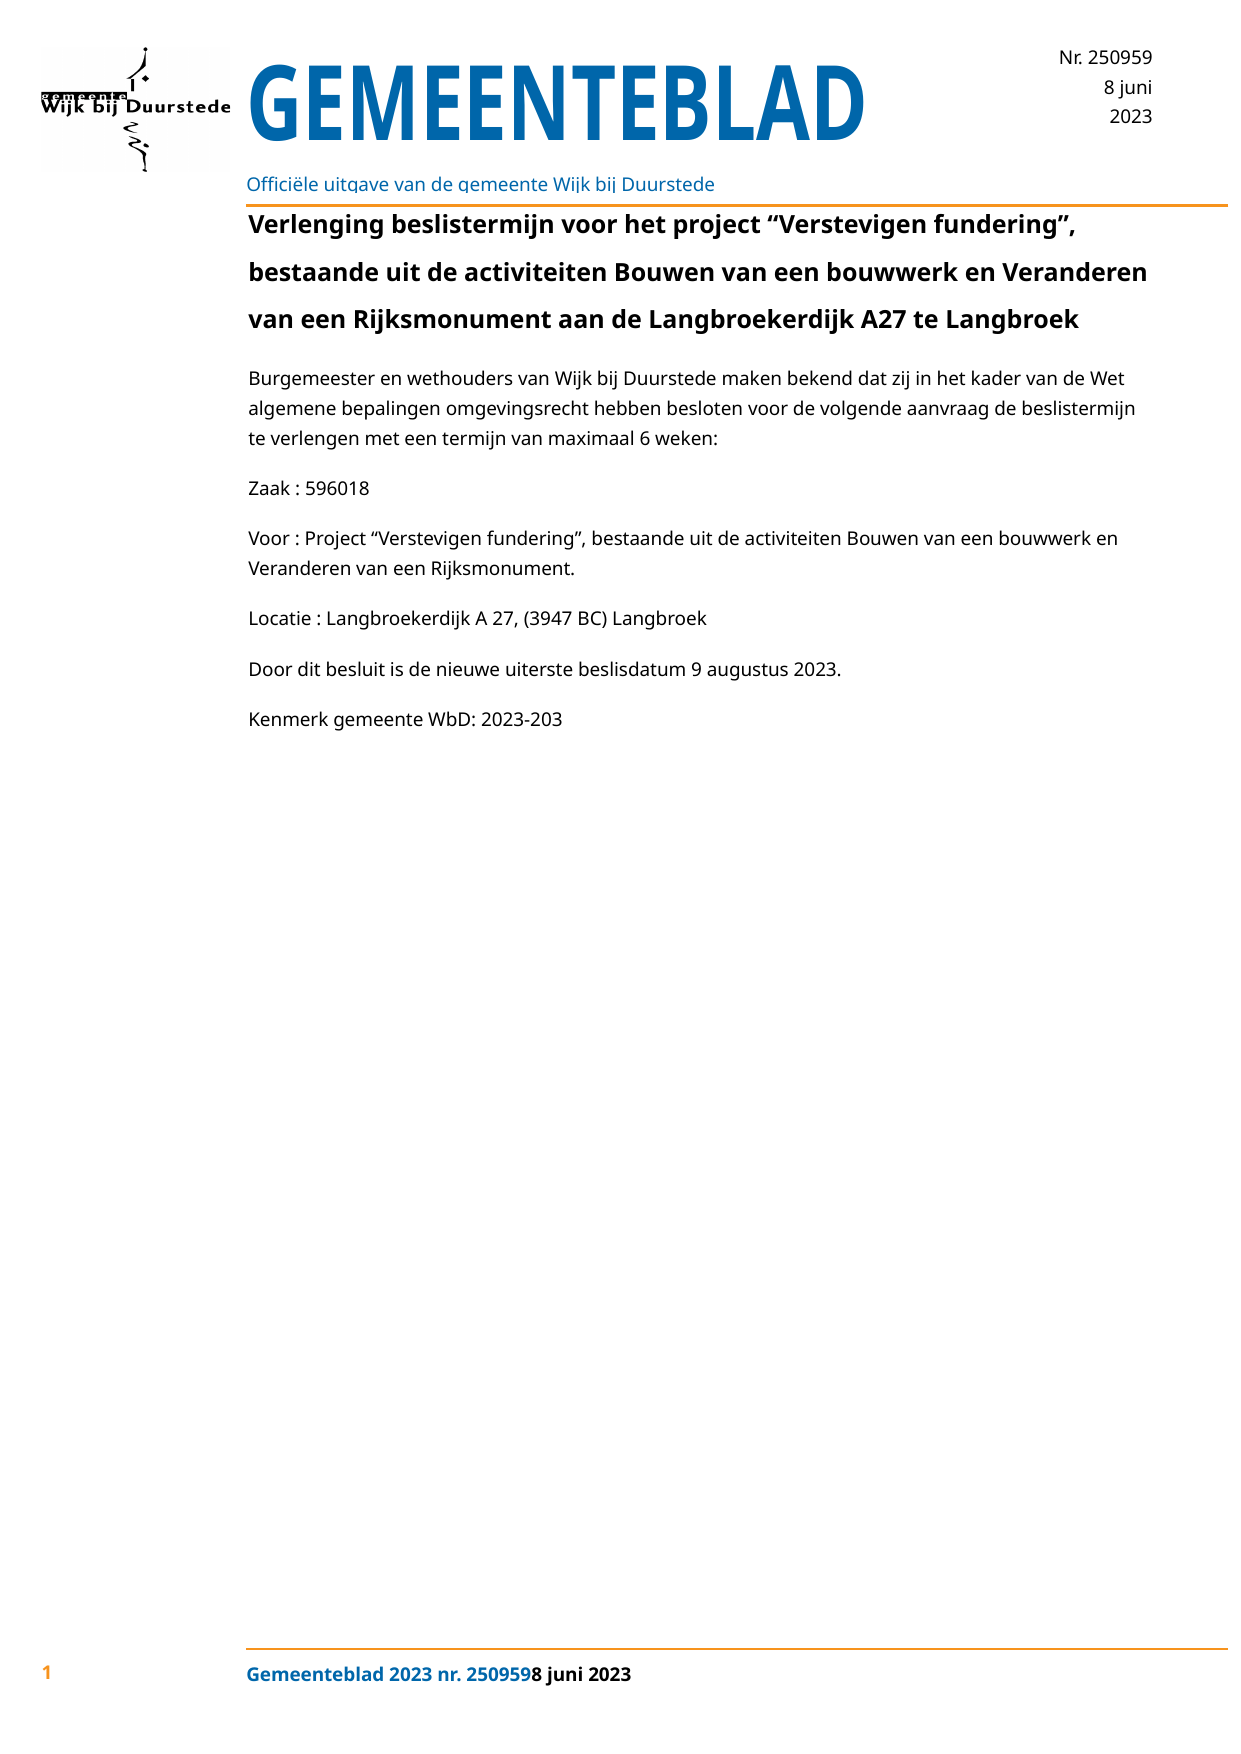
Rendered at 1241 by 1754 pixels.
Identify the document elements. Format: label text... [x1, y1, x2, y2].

text Zaak : 596018 [248, 475, 1152, 501]
text Kenmerk gemeente WbD: 2023-203 [248, 706, 1152, 732]
picture [41, 47, 231, 172]
text Door dit besluit is de nieuwe uiterste beslisdatum 9 augustus 2023. [248, 656, 1152, 682]
text Locatie : Langbroekerdijk A 27, (3947 BC) Langbroek [248, 606, 1152, 631]
text Verlenging beslistermijn voor het project “Verstevigen fundering”, bestaande uit de activiteiten Bouwen van een bouwwerk en Veranderen van een Rijksmonument aan de Langbroekerdijk A27 te Langbroek [248, 207, 1152, 336]
text Burgemeester en wethouders van Wijk bij Duurstede maken bekend dat zij in het kader van de Wet algemene bepalingen omgevingsrecht hebben besloten voor de volgende aanvraag de beslistermijn te verlengen met een termijn van maximaal 6 weken: [248, 366, 1152, 450]
text Voor : Project “Verstevigen fundering”, bestaande uit de activiteiten Bouwen van een bouwwerk en Veranderen van een Rijksmonument. [248, 526, 1152, 581]
